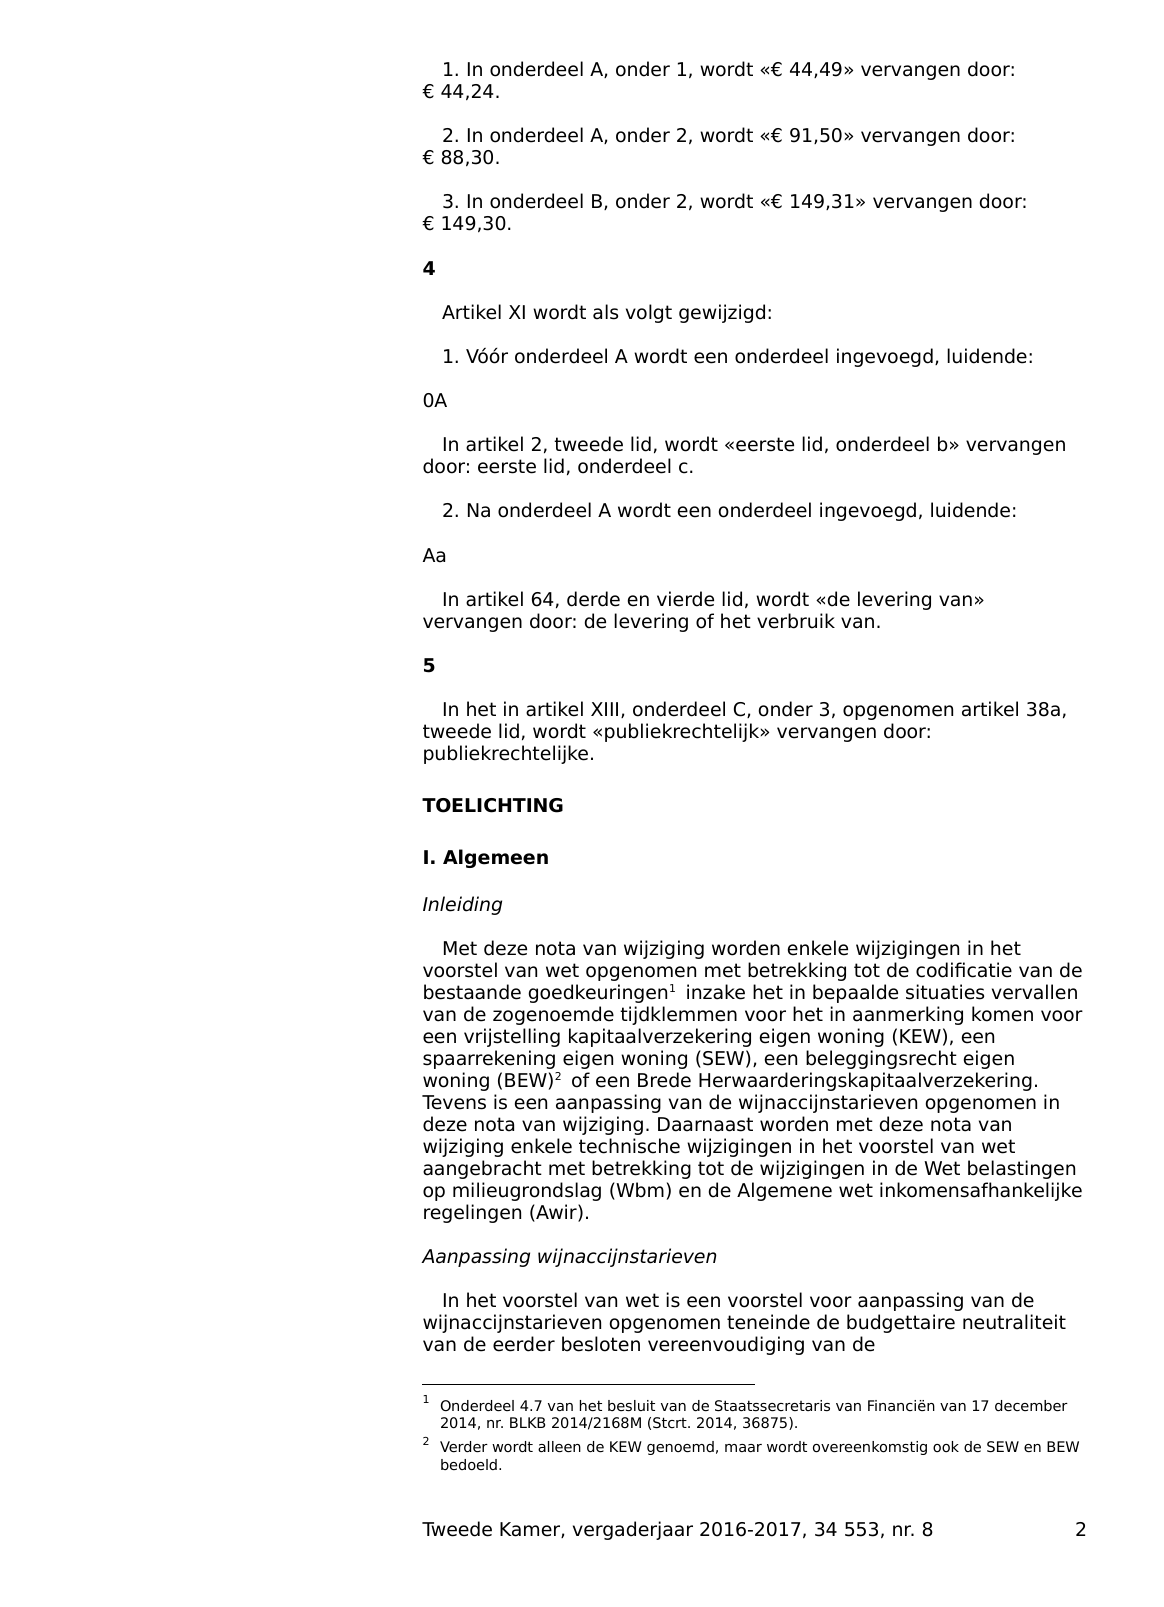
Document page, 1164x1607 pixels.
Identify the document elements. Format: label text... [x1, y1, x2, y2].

text In artikel 64, derde en vierde lid, wordt «de levering van» vervangen door: de levering of het verbruik van. [422, 589, 1087, 633]
text Artikel XI wordt als volgt gewijzigd: [422, 302, 1087, 324]
text 1. Vóór onderdeel A wordt een onderdeel ingevoegd, luidende: [422, 346, 1087, 368]
text 2. In onderdeel A, onder 2, wordt «€ 91,50» vervangen door: € 88,30. [422, 125, 1087, 169]
subtitle Inleiding [422, 894, 1087, 916]
text Onderdeel 4.7 van het besluit van de Staatssecretaris van Financiën van 17 december 2014, nr. BLKB 2014/2168M (Stcrt. 2014, 36875). [422, 1393, 1087, 1432]
subtitle Aanpassing wijnaccijnstarieven [422, 1246, 1087, 1268]
text 2. Na onderdeel A wordt een onderdeel ingevoegd, luidende: [422, 500, 1087, 522]
text Verder wordt alleen de KEW genoemd, maar wordt overeenkomstig ook de SEW en BEW bedoeld. [422, 1435, 1087, 1474]
subtitle Aa [422, 544, 1087, 566]
text In het in artikel XIII, onderdeel C, onder 3, opgenomen artikel 38a, tweede lid, wordt «publiekrechtelijk» vervangen door: publiekrechtelijke. [422, 699, 1087, 765]
text Met deze nota van wijziging worden enkele wijzigingen in het voorstel van wet opgenomen met betrekking tot de codificatie van de bestaande goedkeuringen inzake het in bepaalde situaties vervallen van de zogenoemde tijdklemmen voor het in aanmerking komen voor een vrijstelling kapitaalverzekering eigen woning (KEW), een spaarrekening eigen woning (SEW), een beleggingsrecht eigen woning (BEW) of een Brede Herwaarderingskapitaalverzekering. Tevens is een aanpassing van de wijnaccijnstarieven opgenomen in deze nota van wijziging. Daarnaast worden met deze nota van wijziging enkele technische wijzigingen in het voorstel van wet aangebracht met betrekking tot de wijzigingen in de Wet belastingen op milieugrondslag (Wbm) en de Algemene wet inkomensafhankelijke regelingen (Awir). [422, 938, 1087, 1224]
text 3. In onderdeel B, onder 2, wordt «€ 149,31» vervangen door: € 149,30. [422, 191, 1087, 235]
subtitle 0A [422, 390, 1087, 412]
text In het voorstel van wet is een voorstel voor aanpassing van de wijnaccijnstarieven opgenomen teneinde de budgettaire neutraliteit van de eerder besloten vereenvoudiging van de [422, 1290, 1087, 1356]
text 1. In onderdeel A, onder 1, wordt «€ 44,49» vervangen door: € 44,24. [422, 59, 1087, 103]
text In artikel 2, tweede lid, wordt «eerste lid, onderdeel b» vervangen door: eerste lid, onderdeel c. [422, 434, 1087, 478]
subtitle 5 [422, 655, 1087, 677]
subtitle I. Algemeen [422, 847, 1087, 869]
subtitle 4 [422, 257, 1087, 279]
subtitle TOELICHTING [422, 795, 1087, 817]
